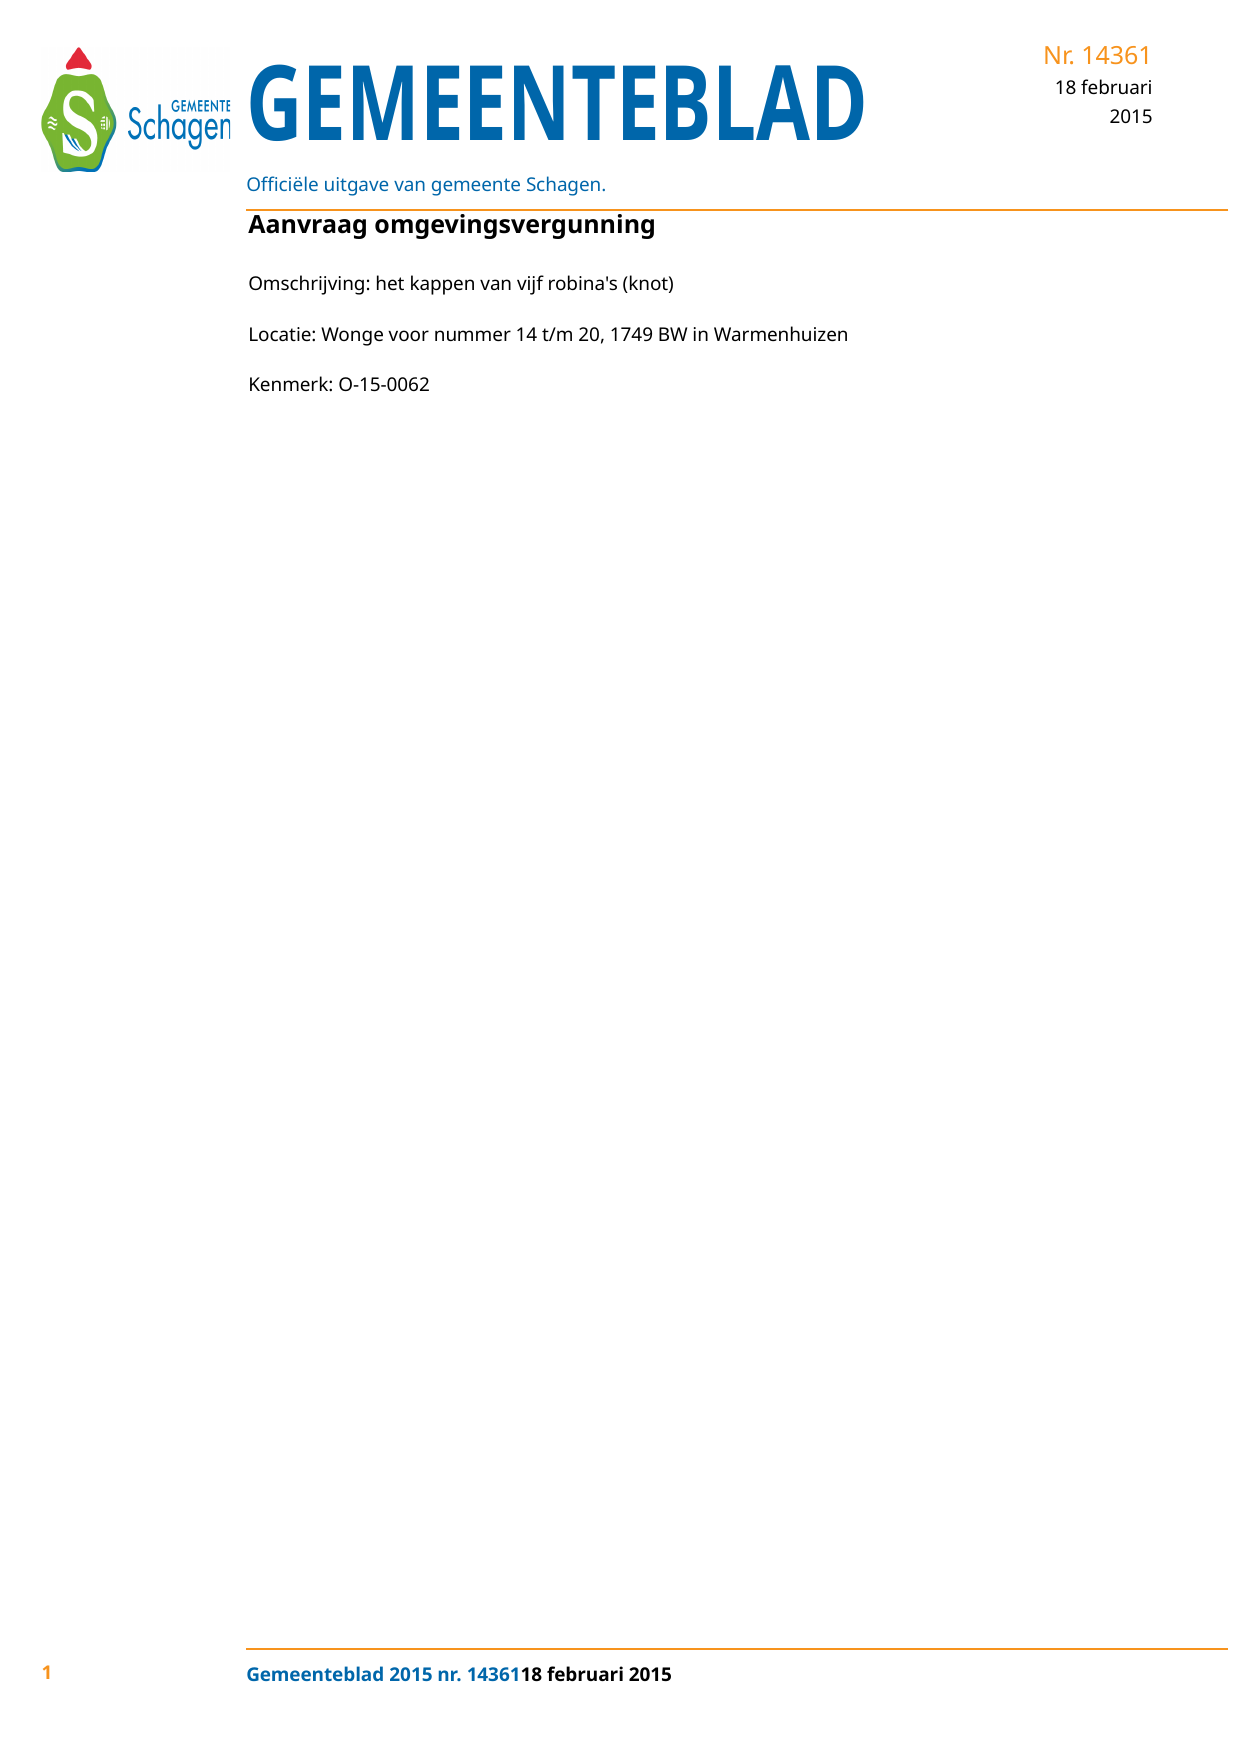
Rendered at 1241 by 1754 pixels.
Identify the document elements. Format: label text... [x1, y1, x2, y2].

text Omschrijving: het kappen van vijf robina's (knot) [248, 270, 1152, 296]
text Locatie: Wonge voor nummer 14 t/m 20, 1749 BW in Warmenhuizen [248, 321, 1152, 346]
text Kenmerk: O-15-0062 [248, 371, 1152, 397]
text Aanvraag omgevingsvergunning [248, 211, 1152, 241]
picture [41, 47, 231, 172]
